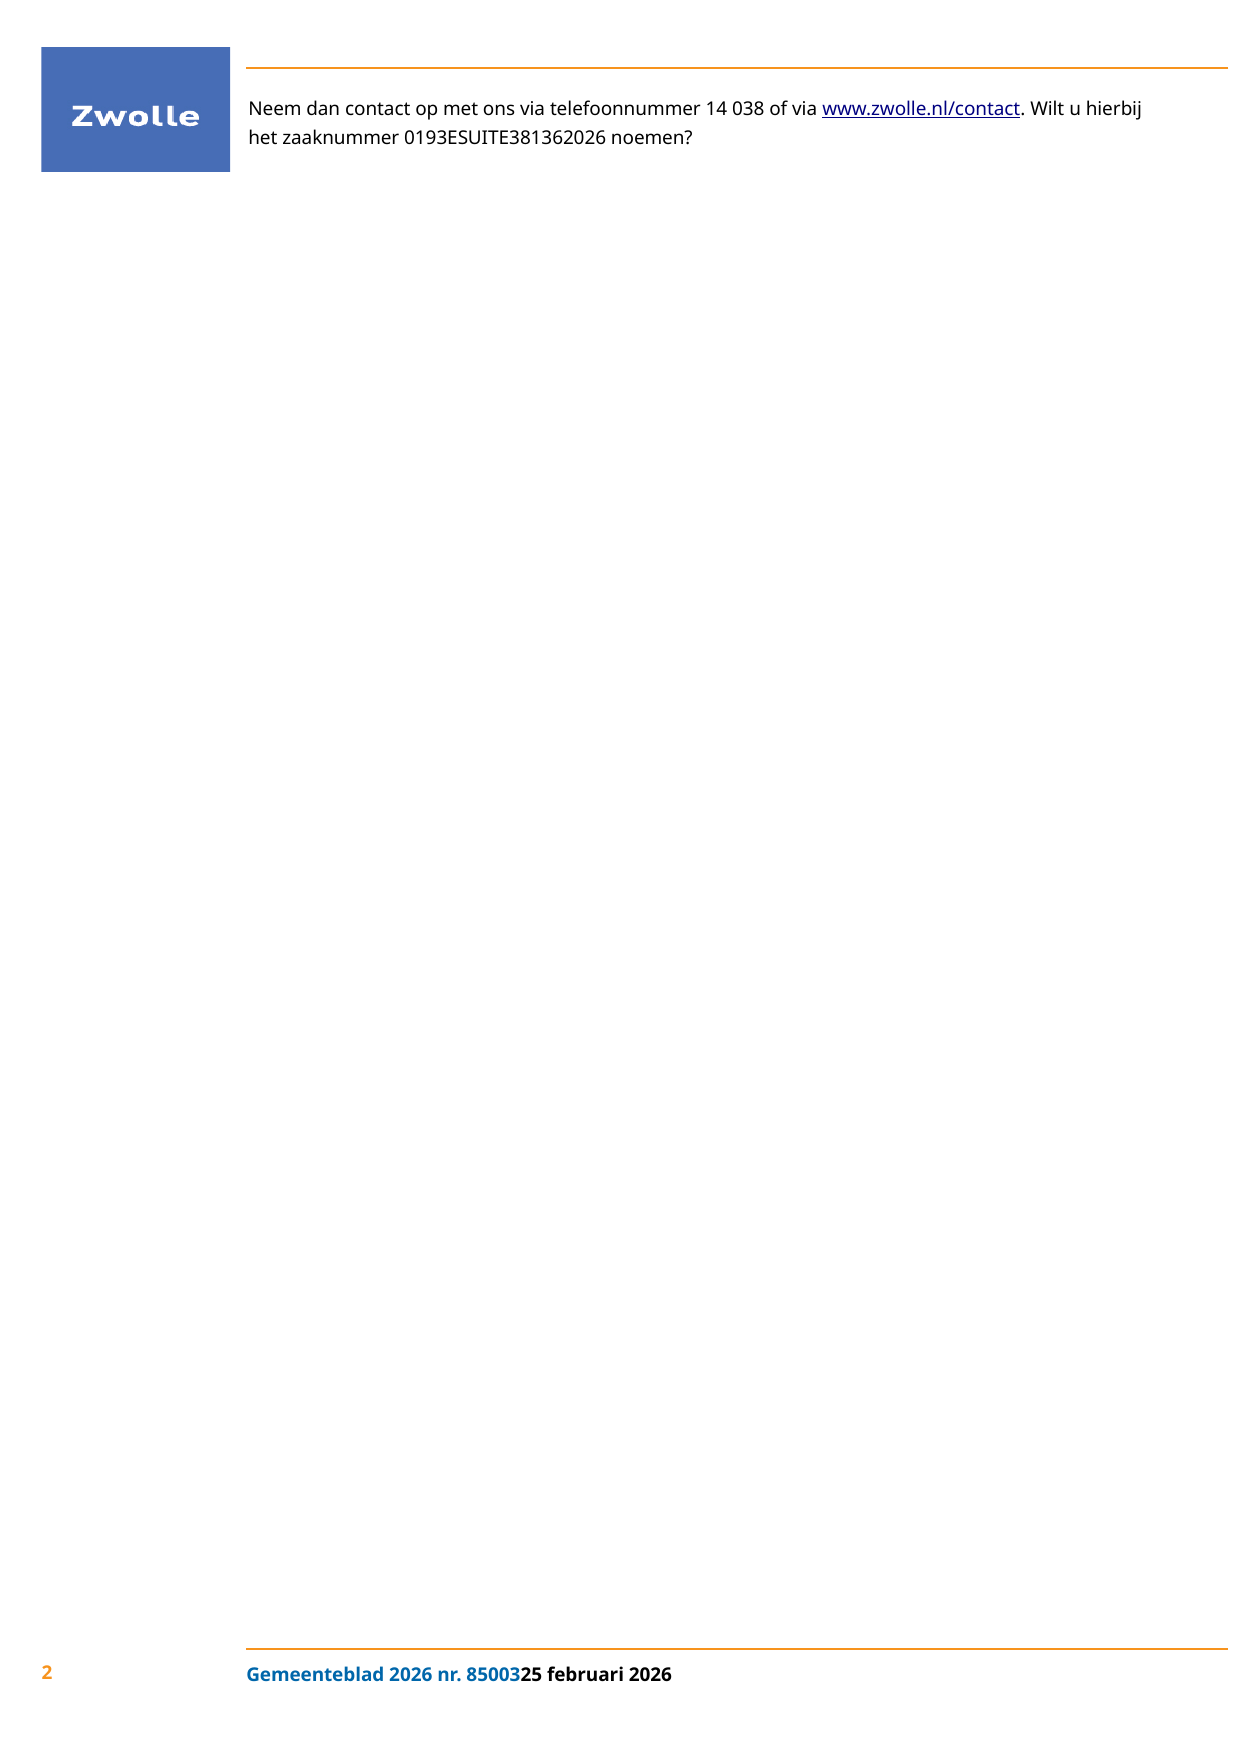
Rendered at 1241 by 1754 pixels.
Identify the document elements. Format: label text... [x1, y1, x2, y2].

text Neem dan contact op met ons via telefoonnummer 14 038 of via www.zwolle.nl/contact. Wilt u hierbij het zaaknummer 0193ESUITE381362026 noemen? [248, 95, 1152, 150]
picture [41, 47, 231, 172]
